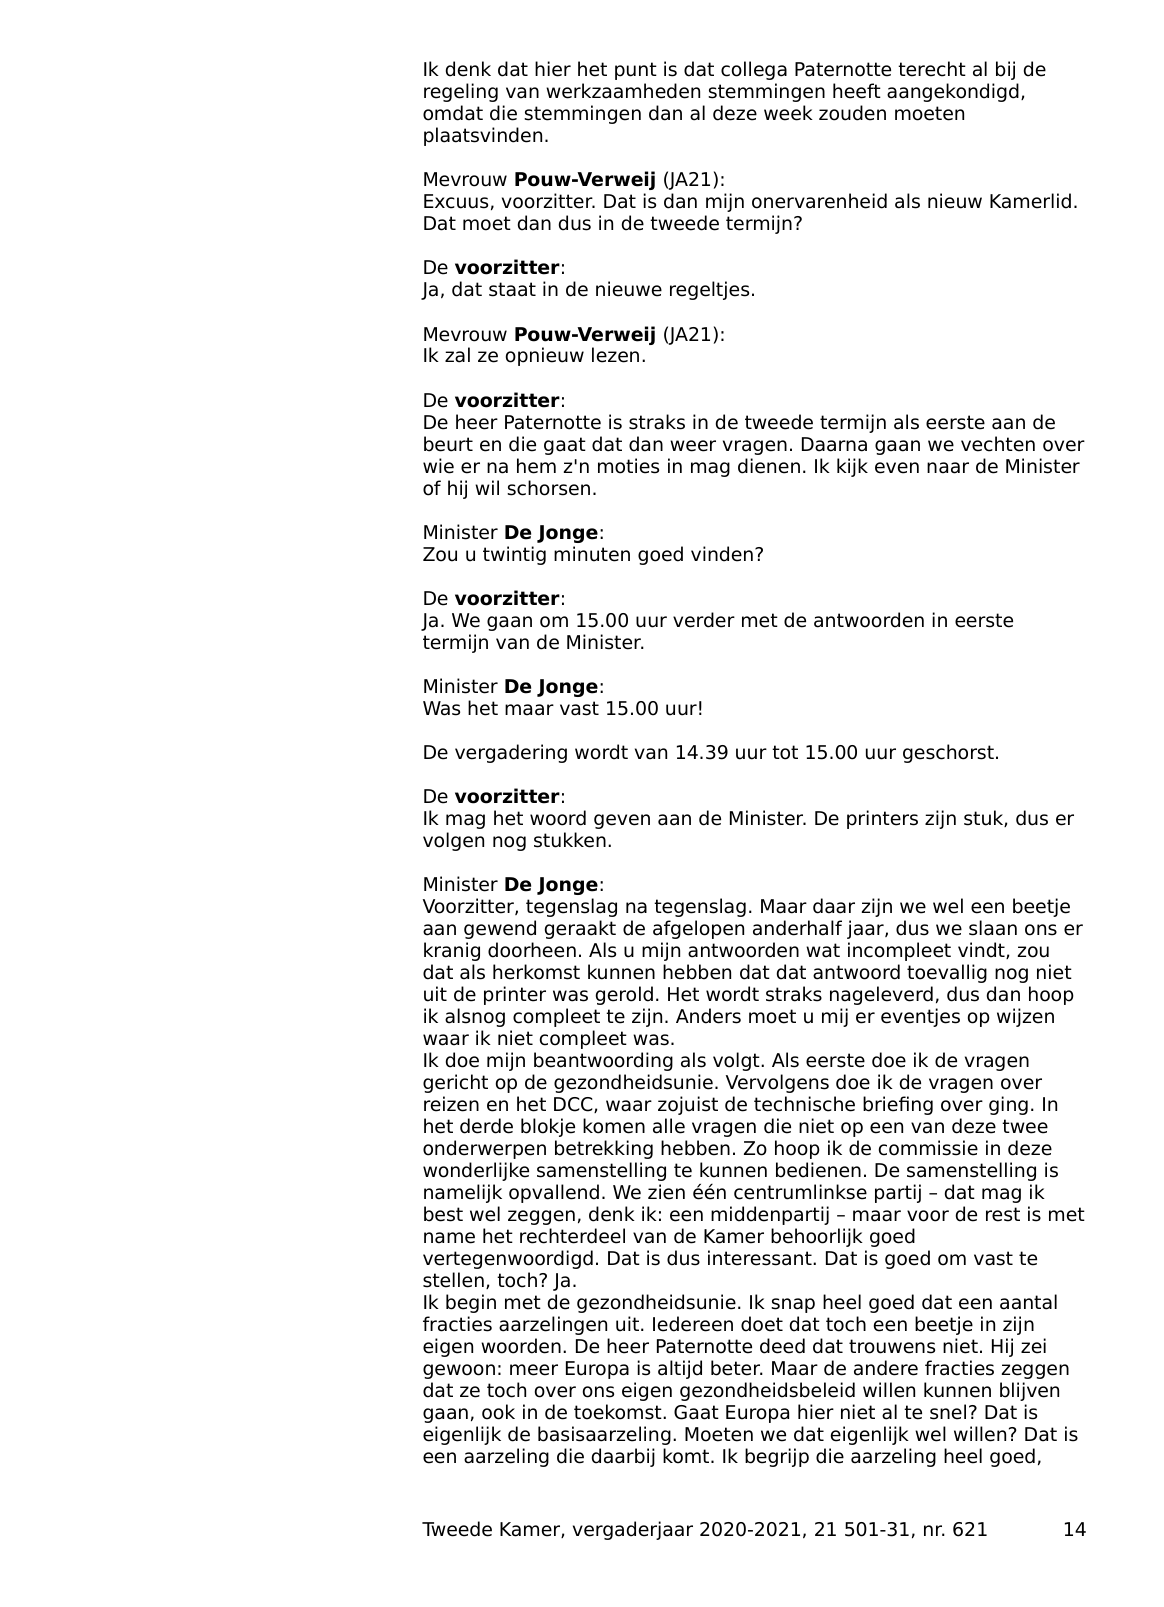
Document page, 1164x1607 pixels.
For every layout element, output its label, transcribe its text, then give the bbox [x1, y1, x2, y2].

text Minister De Jonge: [422, 522, 1087, 544]
text Ik mag het woord geven aan de Minister. De printers zijn stuk, dus er volgen nog stukken. [422, 808, 1087, 852]
text Ik begin met de gezondheidsunie. Ik snap heel goed dat een aantal fracties aarzelingen uit. Iedereen doet dat toch een beetje in zijn eigen woorden. De heer Paternotte deed dat trouwens niet. Hij zei gewoon: meer Europa is altijd beter. Maar de andere fracties zeggen dat ze toch over ons eigen gezondheidsbeleid willen kunnen blijven gaan, ook in de toekomst. Gaat Europa hier niet al te snel? Dat is eigenlijk de basisaarzeling. Moeten we dat eigenlijk wel willen? Dat is een aarzeling die daarbij komt. Ik begrijp die aarzeling heel goed, [422, 1292, 1087, 1468]
text Ja, dat staat in de nieuwe regeltjes. [422, 279, 1087, 301]
text Mevrouw Pouw-Verweij (JA21): [422, 169, 1087, 191]
text Minister De Jonge: [422, 874, 1087, 896]
text Minister De Jonge: [422, 676, 1087, 698]
text Ja. We gaan om 15.00 uur verder met de antwoorden in eerste termijn van de Minister. [422, 610, 1087, 654]
text Zou u twintig minuten goed vinden? [422, 544, 1087, 566]
text Ik denk dat hier het punt is dat collega Paternotte terecht al bij de regeling van werkzaamheden stemmingen heeft aangekondigd, omdat die stemmingen dan al deze week zouden moeten plaatsvinden. [422, 59, 1087, 147]
text Mevrouw Pouw-Verweij (JA21): [422, 323, 1087, 345]
text De voorzitter: [422, 588, 1087, 610]
text De voorzitter: [422, 389, 1087, 412]
text De heer Paternotte is straks in de tweede termijn als eerste aan de beurt en die gaat dat dan weer vragen. Daarna gaan we vechten over wie er na hem z'n moties in mag dienen. Ik kijk even naar de Minister of hij wil schorsen. [422, 412, 1087, 499]
text Excuus, voorzitter. Dat is dan mijn onervarenheid als nieuw Kamerlid. Dat moet dan dus in de tweede termijn? [422, 191, 1087, 235]
text De vergadering wordt van 14.39 uur tot 15.00 uur geschorst. [422, 742, 1087, 764]
text De voorzitter: [422, 257, 1087, 279]
text Was het maar vast 15.00 uur! [422, 698, 1087, 720]
text Ik doe mijn beantwoording als volgt. Als eerste doe ik de vragen gericht op de gezondheidsunie. Vervolgens doe ik de vragen over reizen en het DCC, waar zojuist de technische briefing over ging. In het derde blokje komen alle vragen die niet op een van deze twee onderwerpen betrekking hebben. Zo hoop ik de commissie in deze wonderlijke samenstelling te kunnen bedienen. De samenstelling is namelijk opvallend. We zien één centrumlinkse partij – dat mag ik best wel zeggen, denk ik: een middenpartij – maar voor de rest is met name het rechterdeel van de Kamer behoorlijk goed vertegenwoordigd. Dat is dus interessant. Dat is goed om vast te stellen, toch? Ja. [422, 1050, 1087, 1292]
text Ik zal ze opnieuw lezen. [422, 345, 1087, 367]
text De voorzitter: [422, 786, 1087, 808]
text Voorzitter, tegenslag na tegenslag. Maar daar zijn we wel een beetje aan gewend geraakt de afgelopen anderhalf jaar, dus we slaan ons er kranig doorheen. Als u mijn antwoorden wat incompleet vindt, zou dat als herkomst kunnen hebben dat dat antwoord toevallig nog niet uit de printer was gerold. Het wordt straks nageleverd, dus dan hoop ik alsnog compleet te zijn. Anders moet u mij er eventjes op wijzen waar ik niet compleet was. [422, 896, 1087, 1050]
